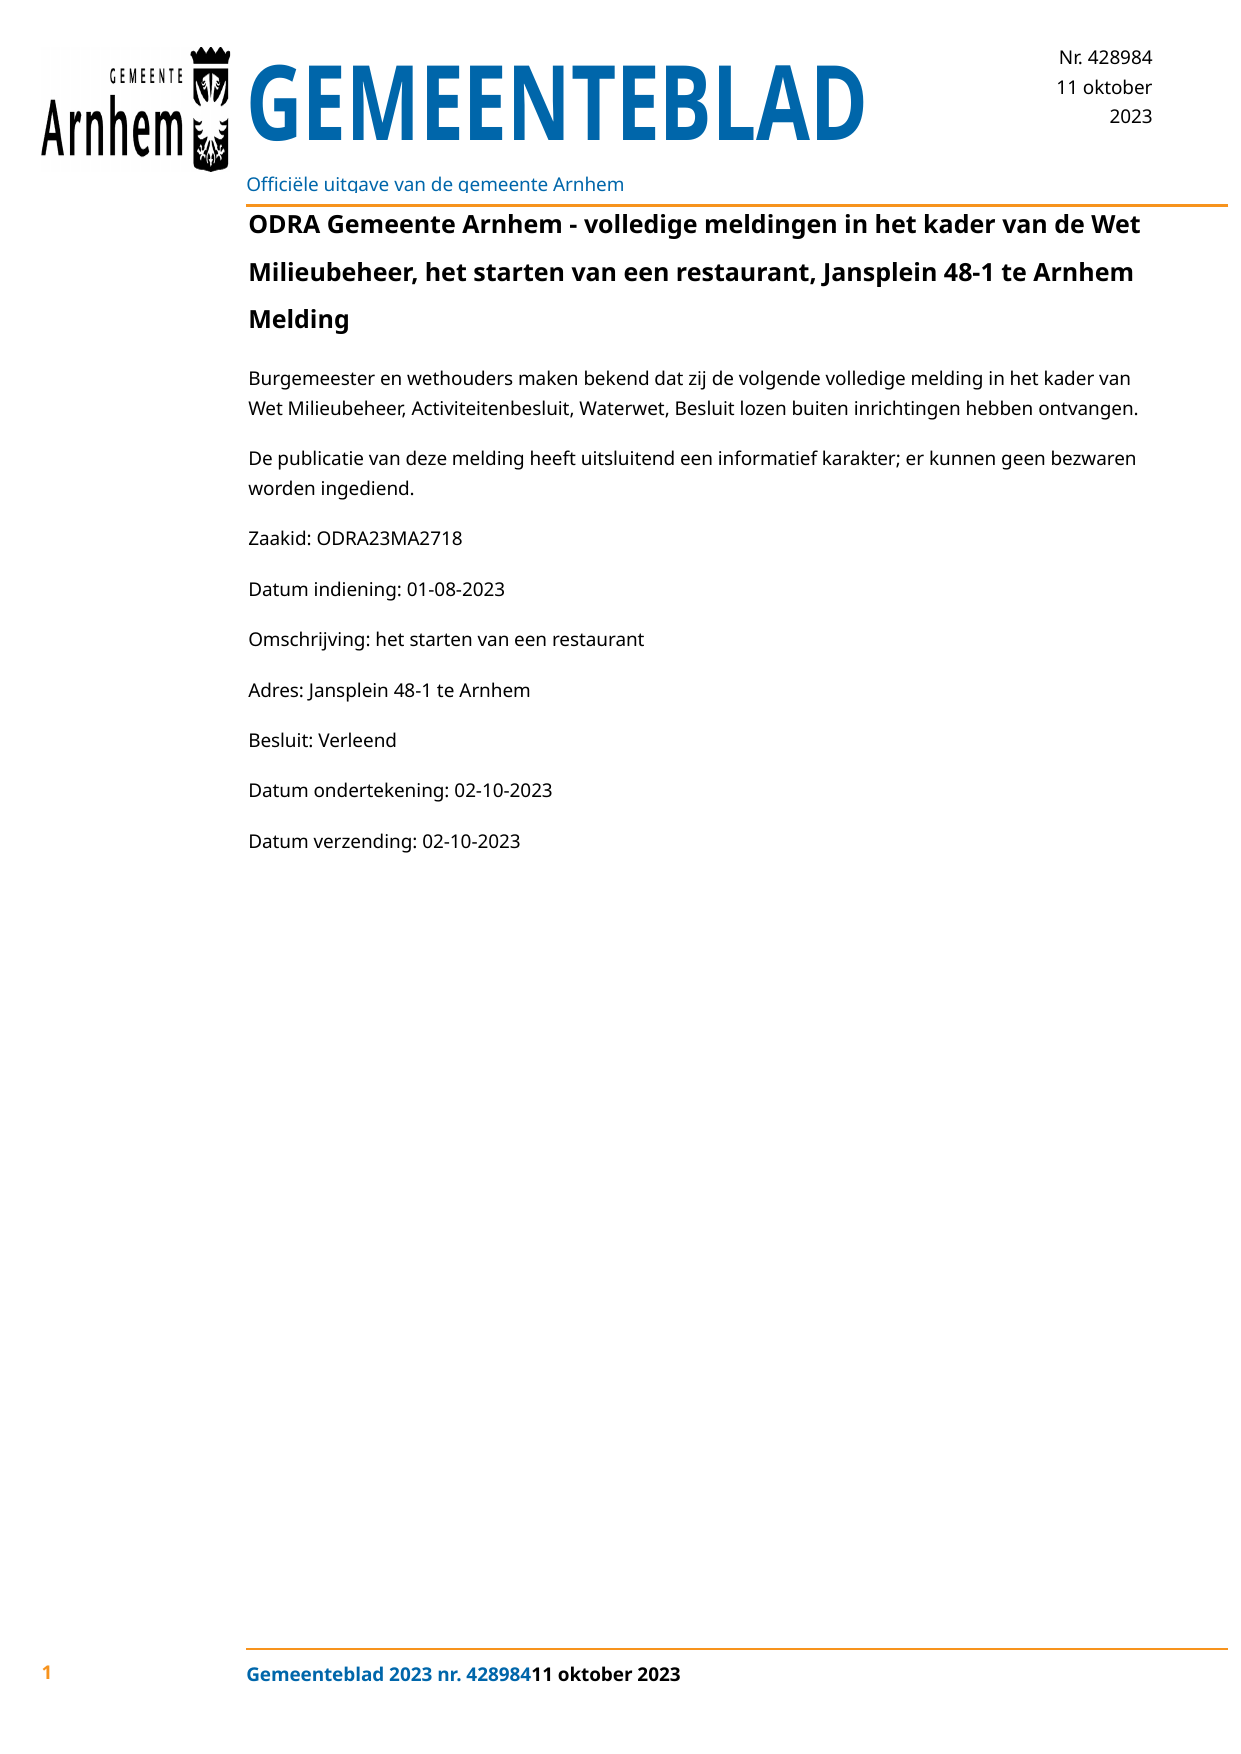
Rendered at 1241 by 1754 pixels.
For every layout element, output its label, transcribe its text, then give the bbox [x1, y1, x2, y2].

picture [41, 47, 231, 172]
text Adres: Jansplein 48-1 te Arnhem [248, 677, 1152, 702]
text Zaakid: ODRA23MA2718 [248, 526, 1152, 551]
text De publicatie van deze melding heeft uitsluitend een informatief karakter; er kunnen geen bezwaren worden ingediend. [248, 446, 1152, 501]
text ODRA Gemeente Arnhem - volledige meldingen in het kader van de Wet Milieubeheer, het starten van een restaurant, Jansplein 48-1 te Arnhem Melding [248, 207, 1152, 336]
text Burgemeester en wethouders maken bekend dat zij de volgende volledige melding in het kader van Wet Milieubeheer, Activiteitenbesluit, Waterwet, Besluit lozen buiten inrichtingen hebben ontvangen. [248, 366, 1152, 421]
text Datum verzending: 02-10-2023 [248, 828, 1152, 854]
text Datum indiening: 01-08-2023 [248, 576, 1152, 602]
text Besluit: Verleend [248, 727, 1152, 753]
text Datum ondertekening: 02-10-2023 [248, 778, 1152, 803]
text Omschrijving: het starten van een restaurant [248, 626, 1152, 652]
